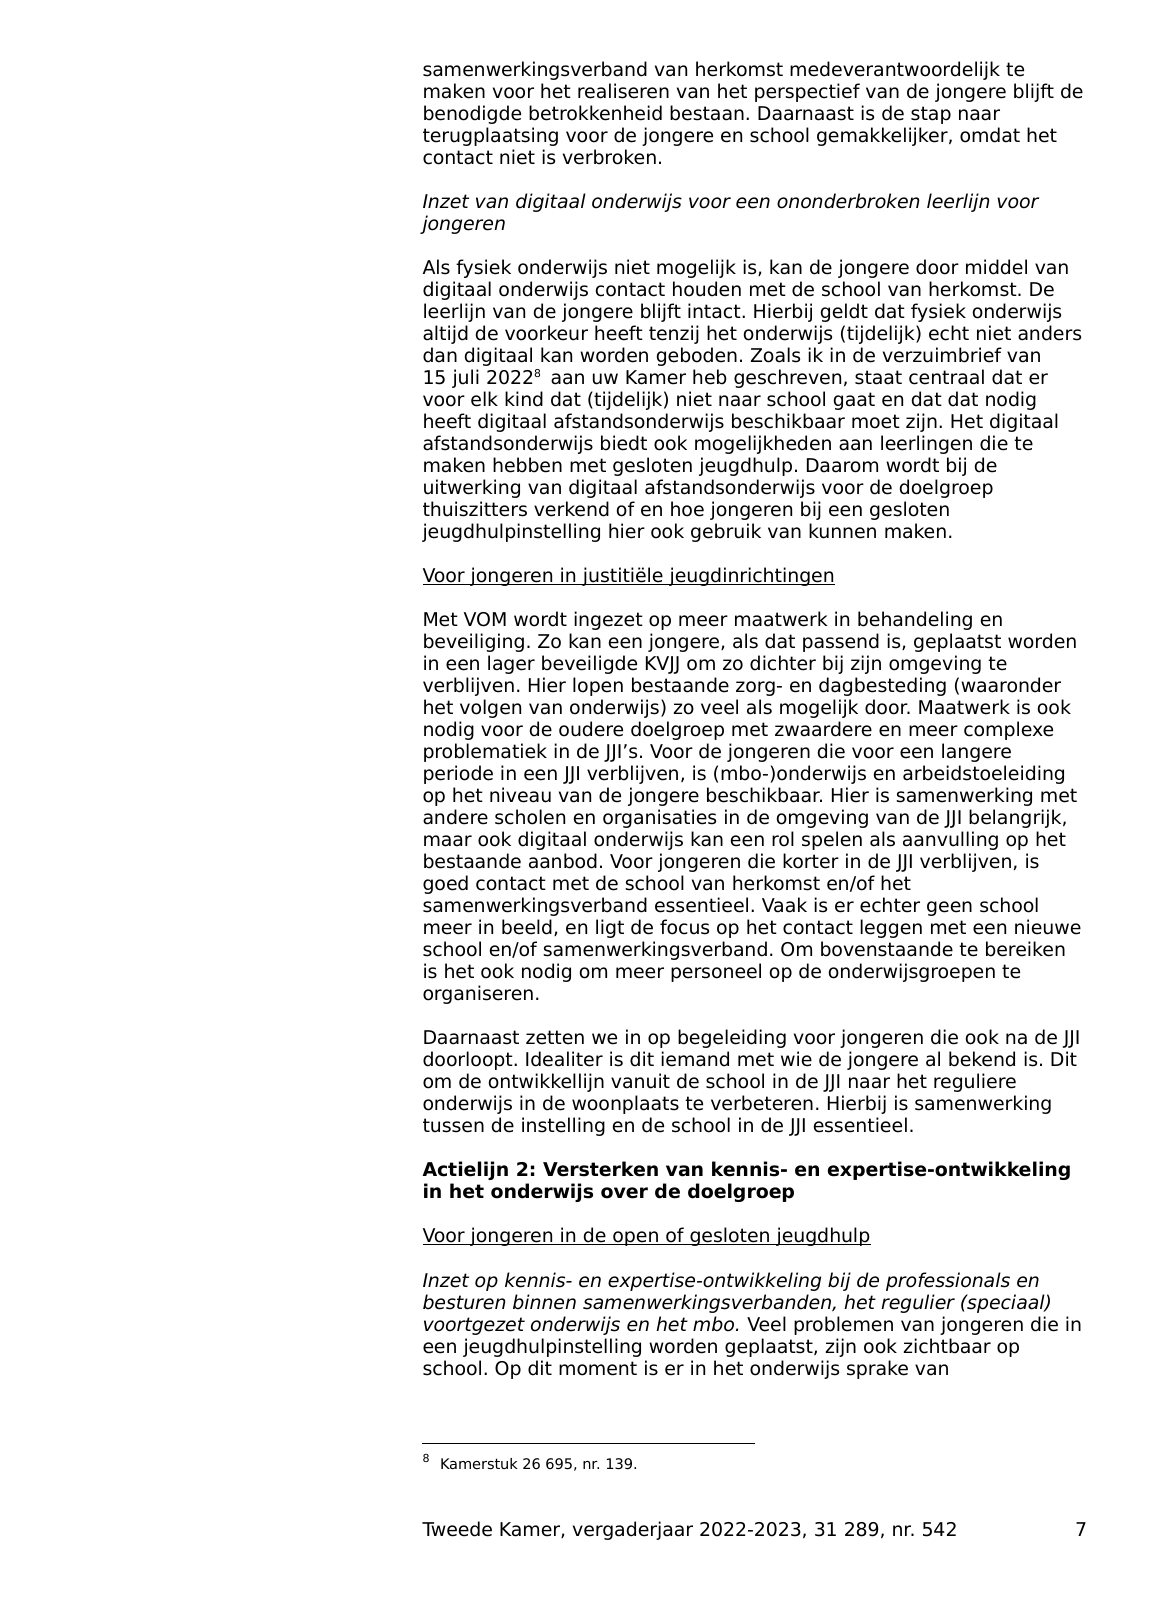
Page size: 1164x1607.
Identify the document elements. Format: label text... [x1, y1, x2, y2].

text Met VOM wordt ingezet op meer maatwerk in behandeling en beveiliging. Zo kan een jongere, als dat passend is, geplaatst worden in een lager beveiligde KVJJ om zo dichter bij zijn omgeving te verblijven. Hier lopen bestaande zorg- en dagbesteding (waaronder het volgen van onderwijs) zo veel als mogelijk door. Maatwerk is ook nodig voor de oudere doelgroep met zwaardere en meer complexe problematiek in de JJI’s. Voor de jongeren die voor een langere periode in een JJI verblijven, is (mbo-)onderwijs en arbeidstoeleiding op het niveau van de jongere beschikbaar. Hier is samenwerking met andere scholen en organisaties in de omgeving van de JJI belangrijk, maar ook digitaal onderwijs kan een rol spelen als aanvulling op het bestaande aanbod. Voor jongeren die korter in de JJI verblijven, is goed contact met de school van herkomst en/of het samenwerkingsverband essentieel. Vaak is er echter geen school meer in beeld, en ligt de focus op het contact leggen met een nieuwe school en/of samenwerkingsverband. Om bovenstaande te bereiken is het ook nodig om meer personeel op de onderwijsgroepen te organiseren. [422, 609, 1087, 1005]
text Als fysiek onderwijs niet mogelijk is, kan de jongere door middel van digitaal onderwijs contact houden met de school van herkomst. De leerlijn van de jongere blijft intact. Hierbij geldt dat fysiek onderwijs altijd de voorkeur heeft tenzij het onderwijs (tijdelijk) echt niet anders dan digitaal kan worden geboden. Zoals ik in de verzuimbrief van 15 juli 2022 aan uw Kamer heb geschreven, staat centraal dat er voor elk kind dat (tijdelijk) niet naar school gaat en dat dat nodig heeft digitaal afstandsonderwijs beschikbaar moet zijn. Het digitaal afstandsonderwijs biedt ook mogelijkheden aan leerlingen die te maken hebben met gesloten jeugdhulp. Daarom wordt bij de uitwerking van digitaal afstandsonderwijs voor de doelgroep thuiszitters verkend of en hoe jongeren bij een gesloten jeugdhulpinstelling hier ook gebruik van kunnen maken. [422, 257, 1087, 543]
text Kamerstuk 26 695, nr. 139. [422, 1452, 1087, 1474]
text Inzet op kennis- en expertise-ontwikkeling bij de professionals en besturen binnen samenwerkingsverbanden, het regulier (speciaal) voortgezet onderwijs en het mbo. Veel problemen van jongeren die in een jeugdhulpinstelling worden geplaatst, zijn ook zichtbaar op school. Op dit moment is er in het onderwijs sprake van [422, 1269, 1087, 1379]
subtitle Inzet van digitaal onderwijs voor een ononderbroken leerlijn voor jongeren [422, 191, 1087, 235]
text samenwerkingsverband van herkomst medeverantwoordelijk te maken voor het realiseren van het perspectief van de jongere blijft de benodigde betrokkenheid bestaan. Daarnaast is de stap naar terugplaatsing voor de jongere en school gemakkelijker, omdat het contact niet is verbroken. [422, 59, 1087, 169]
subtitle Voor jongeren in justitiële jeugdinrichtingen [422, 565, 1087, 587]
subtitle Voor jongeren in de open of gesloten jeugdhulp [422, 1225, 1087, 1247]
subtitle Actielijn 2: Versterken van kennis- en expertise-ontwikkeling in het onderwijs over de doelgroep [422, 1159, 1087, 1203]
text Daarnaast zetten we in op begeleiding voor jongeren die ook na de JJI doorloopt. Idealiter is dit iemand met wie de jongere al bekend is. Dit om de ontwikkellijn vanuit de school in de JJI naar het reguliere onderwijs in de woonplaats te verbeteren. Hierbij is samenwerking tussen de instelling en de school in de JJI essentieel. [422, 1027, 1087, 1137]
